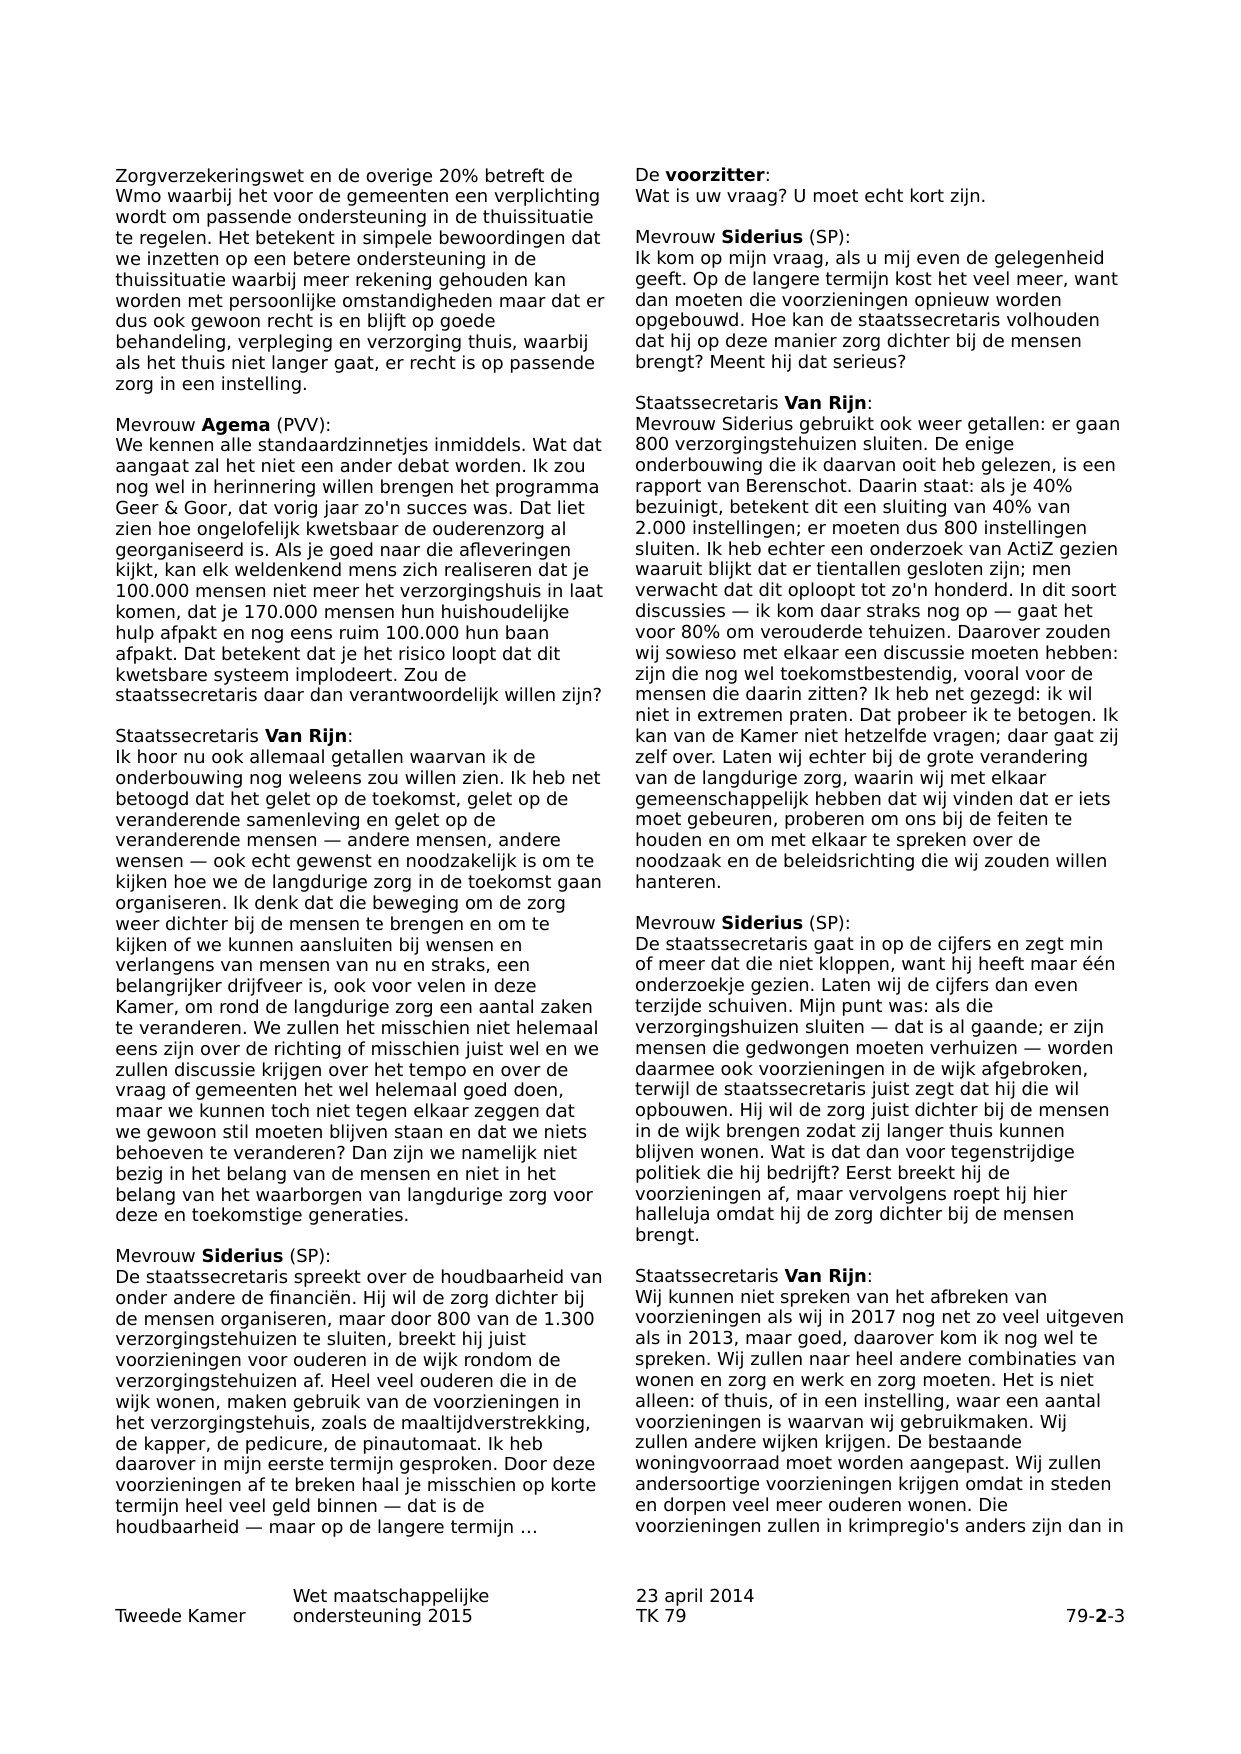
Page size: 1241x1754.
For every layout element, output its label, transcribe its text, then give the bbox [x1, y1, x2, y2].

text Staatssecretaris Van Rijn: [115, 726, 605, 747]
text Ik kom op mijn vraag, als u mij even de gelegenheid geeft. Op de langere termijn kost het veel meer, want dan moeten die voorzieningen opnieuw worden opgebouwd. Hoe kan de staatssecretaris volhouden dat hij op deze manier zorg dichter bij de mensen brengt? Meent hij dat serieus? [635, 248, 1125, 373]
text We kennen alle standaardzinnetjes inmiddels. Wat dat aangaat zal het niet een ander debat worden. Ik zou nog wel in herinnering willen brengen het programma Geer & Goor, dat vorig jaar zo'n succes was. Dat liet zien hoe ongelofelijk kwetsbaar de ouderenzorg al georganiseerd is. Als je goed naar die afleveringen kijkt, kan elk weldenkend mens zich realiseren dat je 100.000 mensen niet meer het verzorgingshuis in laat komen, dat je 170.000 mensen hun huishoudelijke hulp afpakt en nog eens ruim 100.000 hun baan afpakt. Dat betekent dat je het risico loopt dat dit kwetsbare systeem implodeert. Zou de staatssecretaris daar dan verantwoordelijk willen zijn? [115, 435, 605, 706]
text Mevrouw Siderius (SP): [115, 1246, 605, 1267]
text Wij kunnen niet spreken van het afbreken van voorzieningen als wij in 2017 nog net zo veel uitgeven als in 2013, maar goed, daarover kom ik nog wel te spreken. Wij zullen naar heel andere combinaties van wonen en zorg en werk en zorg moeten. Het is niet alleen: of thuis, of in een instelling, waar een aantal voorzieningen is waarvan wij gebruikmaken. Wij zullen andere wijken krijgen. De bestaande woningvoorraad moet worden aangepast. Wij zullen andersoortige voorzieningen krijgen omdat in steden en dorpen veel meer ouderen wonen. Die voorzieningen zullen in krimpregio's anders zijn dan in [635, 1286, 1125, 1536]
text De voorzitter: [635, 165, 1125, 186]
text Mevrouw Siderius (SP): [635, 912, 1125, 933]
text Staatssecretaris Van Rijn: [635, 393, 1125, 413]
text Mevrouw Siderius (SP): [635, 227, 1125, 248]
text Zorgverzekeringswet en de overige 20% betreft de Wmo waarbij het voor de gemeenten een verplichting wordt om passende ondersteuning in de thuissituatie te regelen. Het betekent in simpele bewoordingen dat we inzetten op een betere ondersteuning in de thuissituatie waarbij meer rekening gehouden kan worden met persoonlijke omstandigheden maar dat er dus ook gewoon recht is en blijft op goede behandeling, verpleging en verzorging thuis, waarbij als het thuis niet langer gaat, er recht is op passende zorg in een instelling. [115, 165, 605, 394]
text De staatssecretaris spreekt over de houdbaarheid van onder andere de financiën. Hij wil de zorg dichter bij de mensen organiseren, maar door 800 van de 1.300 verzorgingstehuizen te sluiten, breekt hij juist voorzieningen voor ouderen in de wijk rondom de verzorgingstehuizen af. Heel veel ouderen die in de wijk wonen, maken gebruik van de voorzieningen in het verzorgingstehuis, zoals de maaltijdverstrekking, de kapper, de pedicure, de pinautomaat. Ik heb daarover in mijn eerste termijn gesproken. Door deze voorzieningen af te breken haal je misschien op korte termijn heel veel geld binnen — dat is de houdbaarheid — maar op de langere termijn … [115, 1267, 605, 1537]
text De staatssecretaris gaat in op de cijfers en zegt min of meer dat die niet kloppen, want hij heeft maar één onderzoekje gezien. Laten wij de cijfers dan even terzijde schuiven. Mijn punt was: als die verzorgingshuizen sluiten — dat is al gaande; er zijn mensen die gedwongen moeten verhuizen — worden daarmee ook voorzieningen in de wijk afgebroken, terwijl de staatssecretaris juist zegt dat hij die wil opbouwen. Hij wil de zorg juist dichter bij de mensen in de wijk brengen zodat zij langer thuis kunnen blijven wonen. Wat is dat dan voor tegenstrijdige politiek die hij bedrijft? Eerst breekt hij de voorzieningen af, maar vervolgens roept hij hier halleluja omdat hij de zorg dichter bij de mensen brengt. [635, 933, 1125, 1246]
text Mevrouw Agema (PVV): [115, 414, 605, 435]
text Mevrouw Siderius gebruikt ook weer getallen: er gaan 800 verzorgingstehuizen sluiten. De enige onderbouwing die ik daarvan ooit heb gelezen, is een rapport van Berenschot. Daarin staat: als je 40% bezuinigt, betekent dit een sluiting van 40% van 2.000 instellingen; er moeten dus 800 instellingen sluiten. Ik heb echter een onderzoek van ActiZ gezien waaruit blijkt dat er tientallen gesloten zijn; men verwacht dat dit oploopt tot zo'n honderd. In dit soort discussies — ik kom daar straks nog op — gaat het voor 80% om verouderde tehuizen. Daarover zouden wij sowieso met elkaar een discussie moeten hebben: zijn die nog wel toekomstbestendig, vooral voor de mensen die daarin zitten? Ik heb net gezegd: ik wil niet in extremen praten. Dat probeer ik te betogen. Ik kan van de Kamer niet hetzelfde vragen; daar gaat zij zelf over. Laten wij echter bij de grote verandering van de langdurige zorg, waarin wij met elkaar gemeenschappelijk hebben dat wij vinden dat er iets moet gebeuren, proberen om ons bij de feiten te houden en om met elkaar te spreken over de noodzaak en de beleidsrichting die wij zouden willen hanteren. [635, 413, 1125, 892]
text Wat is uw vraag? U moet echt kort zijn. [635, 186, 1125, 207]
text Staatssecretaris Van Rijn: [635, 1266, 1125, 1286]
text Ik hoor nu ook allemaal getallen waarvan ik de onderbouwing nog weleens zou willen zien. Ik heb net betoogd dat het gelet op de toekomst, gelet op de veranderende samenleving en gelet op de veranderende mensen — andere mensen, andere wensen — ook echt gewenst en noodzakelijk is om te kijken hoe we de langdurige zorg in de toekomst gaan organiseren. Ik denk dat die beweging om de zorg weer dichter bij de mensen te brengen en om te kijken of we kunnen aansluiten bij wensen en verlangens van mensen van nu en straks, een belangrijker drijfveer is, ook voor velen in deze Kamer, om rond de langdurige zorg een aantal zaken te veranderen. We zullen het misschien niet helemaal eens zijn over de richting of misschien juist wel en we zullen discussie krijgen over het tempo en over de vraag of gemeenten het wel helemaal goed doen, maar we kunnen toch niet tegen elkaar zeggen dat we gewoon stil moeten blijven staan en dat we niets behoeven te veranderen? Dan zijn we namelijk niet bezig in het belang van de mensen en niet in het belang van het waarborgen van langdurige zorg voor deze en toekomstige generaties. [115, 747, 605, 1226]
